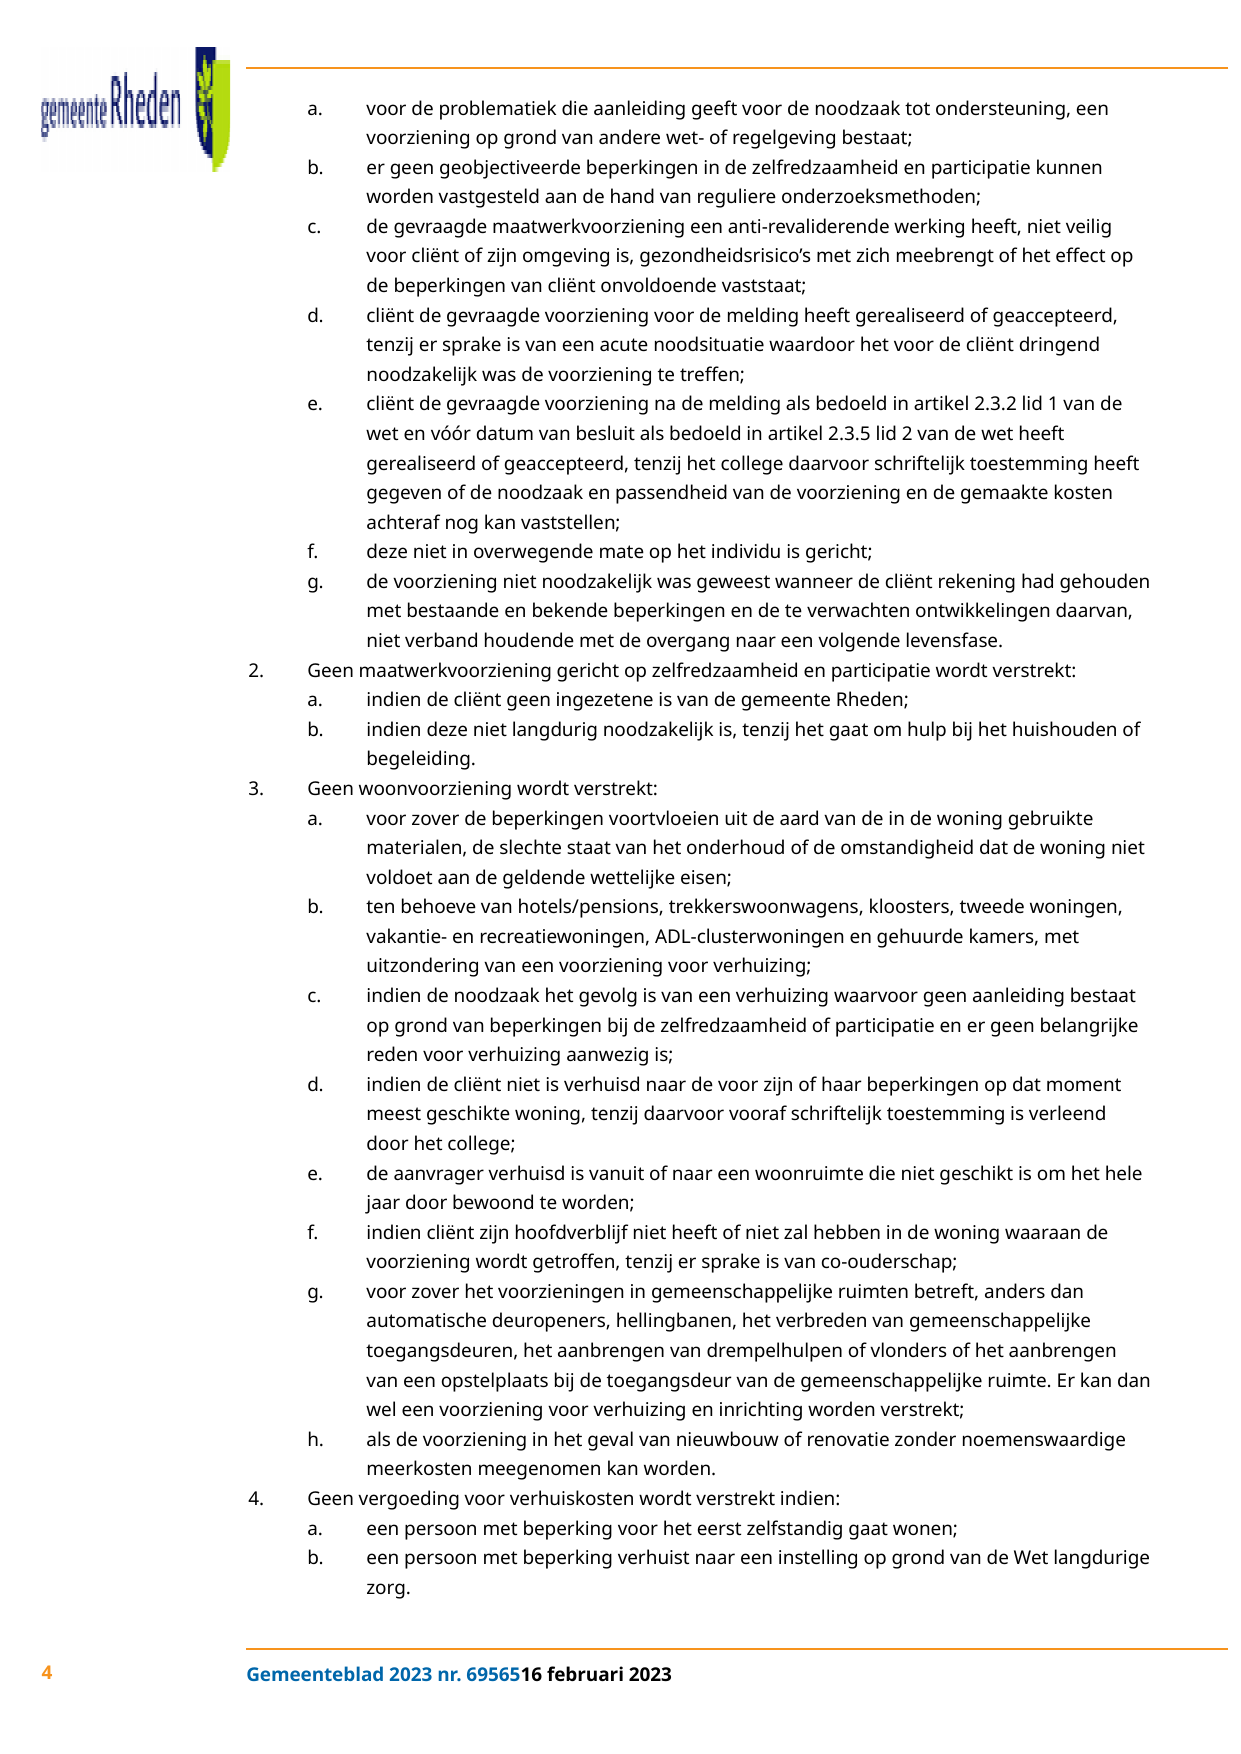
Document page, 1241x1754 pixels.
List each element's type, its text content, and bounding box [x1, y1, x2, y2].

list de gevraagde maatwerkvoorziening een anti-revaliderende werking heeft, niet veilig voor cliënt of zijn omgeving is, gezondheidsrisico’s met zich meebrengt of het effect op de beperkingen van cliënt onvoldoende vaststaat; [307, 213, 1152, 298]
list de voorziening niet noodzakelijk was geweest wanneer de cliënt rekening had gehouden met bestaande en bekende beperkingen en de te verwachten ontwikkelingen daarvan, niet verband houdende met de overgang naar een volgende levensfase. [307, 568, 1152, 653]
list indien deze niet langdurig noodzakelijk is, tenzij het gaat om hulp bij het huishouden of begeleiding. [307, 716, 1152, 771]
list cliënt de gevraagde voorziening na de melding als bedoeld in artikel 2.3.2 lid 1 van de wet en vóór datum van besluit als bedoeld in artikel 2.3.5 lid 2 van de wet heeft gerealiseerd of geaccepteerd, tenzij het college daarvoor schriftelijk toestemming heeft gegeven of de noodzaak en passendheid van de voorziening en de gemaakte kosten achteraf nog kan vaststellen; [307, 391, 1152, 535]
list er geen geobjectiveerde beperkingen in de zelfredzaamheid en participatie kunnen worden vastgesteld aan de hand van reguliere onderzoeksmethoden; [307, 154, 1152, 209]
list deze niet in overwegende mate op het individu is gericht; [307, 538, 1152, 564]
list indien de cliënt niet is verhuisd naar de voor zijn of haar beperkingen op dat moment meest geschikte woning, tenzij daarvoor vooraf schriftelijk toestemming is verleend door het college; [307, 1071, 1152, 1156]
list indien cliënt zijn hoofdverblijf niet heeft of niet zal hebben in de woning waaraan de voorziening wordt getroffen, tenzij er sprake is van co-ouderschap; [307, 1219, 1152, 1274]
list voor zover het voorzieningen in gemeenschappelijke ruimten betreft, anders dan automatische deuropeners, hellingbanen, het verbreden van gemeenschappelijke toegangsdeuren, het aanbrengen van drempelhulpen of vlonders of het aanbrengen van een opstelplaats bij de toegangsdeur van de gemeenschappelijke ruimte. Er kan dan wel een voorziening voor verhuizing en inrichting worden verstrekt; [307, 1278, 1152, 1422]
list een persoon met beperking voor het eerst zelfstandig gaat wonen; [307, 1515, 1152, 1541]
list ten behoeve van hotels/pensions, trekkerswoonwagens, kloosters, tweede woningen, vakantie- en recreatiewoningen, ADL-clusterwoningen en gehuurde kamers, met uitzondering van een voorziening voor verhuizing; [307, 893, 1152, 978]
list een persoon met beperking verhuist naar een instelling op grond van de Wet langdurige zorg. [307, 1544, 1152, 1600]
list indien de cliënt geen ingezetene is van de gemeente Rheden; [307, 686, 1152, 712]
list de aanvrager verhuisd is vanuit of naar een woonruimte die niet geschikt is om het hele jaar door bewoond te worden; [307, 1160, 1152, 1215]
list Geen maatwerkvoorziening gericht op zelfredzaamheid en participatie wordt verstrekt: [248, 657, 1152, 683]
list Geen woonvoorziening wordt verstrekt: [248, 775, 1152, 801]
list Geen vergoeding voor verhuiskosten wordt verstrekt indien: [248, 1485, 1152, 1511]
list cliënt de gevraagde voorziening voor de melding heeft gerealiseerd of geaccepteerd, tenzij er sprake is van een acute noodsituatie waardoor het voor de cliënt dringend noodzakelijk was de voorziening te treffen; [307, 302, 1152, 387]
picture [41, 47, 231, 172]
list voor de problematiek die aanleiding geeft voor de noodzaak tot ondersteuning, een voorziening op grond van andere wet- of regelgeving bestaat; [307, 95, 1152, 150]
list voor zover de beperkingen voortvloeien uit de aard van de in de woning gebruikte materialen, de slechte staat van het onderhoud of de omstandigheid dat de woning niet voldoet aan de geldende wettelijke eisen; [307, 805, 1152, 890]
list als de voorziening in het geval van nieuwbouw of renovatie zonder noemenswaardige meerkosten meegenomen kan worden. [307, 1426, 1152, 1481]
list indien de noodzaak het gevolg is van een verhuizing waarvoor geen aanleiding bestaat op grond van beperkingen bij de zelfredzaamheid of participatie en er geen belangrijke reden voor verhuizing aanwezig is; [307, 982, 1152, 1067]
